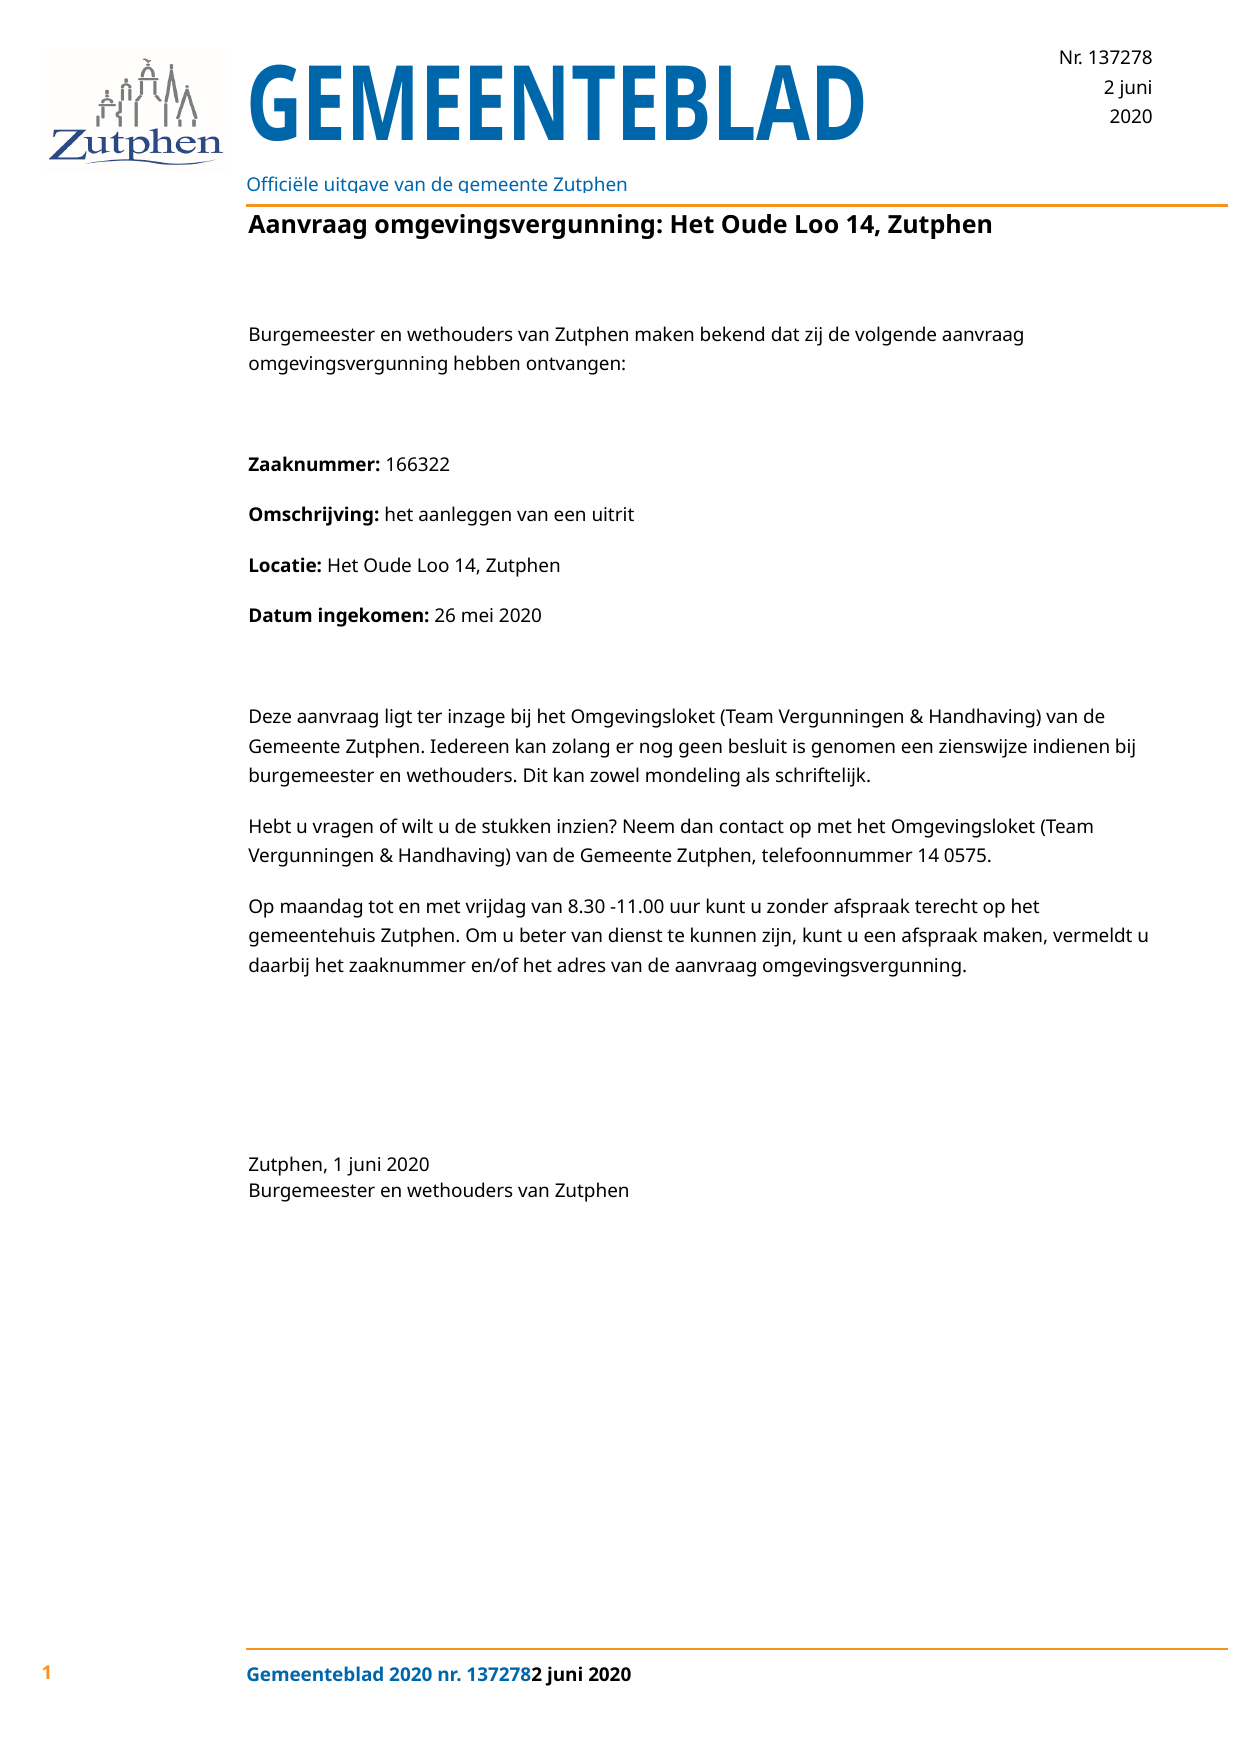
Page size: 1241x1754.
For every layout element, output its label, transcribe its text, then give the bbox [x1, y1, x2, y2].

picture [41, 47, 231, 172]
text Deze aanvraag ligt ter inzage bij het Omgevingsloket (Team Vergunningen & Handhaving) van de Gemeente Zutphen. Iedereen kan zolang er nog geen besluit is genomen een zienswijze indienen bij burgemeester en wethouders. Dit kan zowel mondeling als schriftelijk. [248, 703, 1152, 788]
text Zaaknummer: 166322 [248, 451, 1152, 477]
text Omschrijving: het aanleggen van een uitrit [248, 502, 1152, 527]
text Burgemeester en wethouders van Zutphen [248, 1177, 1152, 1202]
text Locatie: Het Oude Loo 14, Zutphen [248, 552, 1152, 578]
text Zutphen, 1 juni 2020 [248, 1151, 1152, 1177]
text Burgemeester en wethouders van Zutphen maken bekend dat zij de volgende aanvraag omgevingsvergunning hebben ontvangen: [248, 321, 1152, 376]
text Aanvraag omgevingsvergunning: Het Oude Loo 14, Zutphen [248, 207, 1152, 241]
text Op maandag tot en met vrijdag van 8.30 -11.00 uur kunt u zonder afspraak terecht op het gemeentehuis Zutphen. Om u beter van dienst te kunnen zijn, kunt u een afspraak maken, vermeldt u daarbij het zaaknummer en/of het adres van de aanvraag omgevingsvergunning. [248, 893, 1152, 978]
text Datum ingekomen: 26 mei 2020 [248, 602, 1152, 628]
text Hebt u vragen of wilt u de stukken inzien? Neem dan contact op met het Omgevingsloket (Team Vergunningen & Handhaving) van de Gemeente Zutphen, telefoonnummer 14 0575. [248, 813, 1152, 868]
